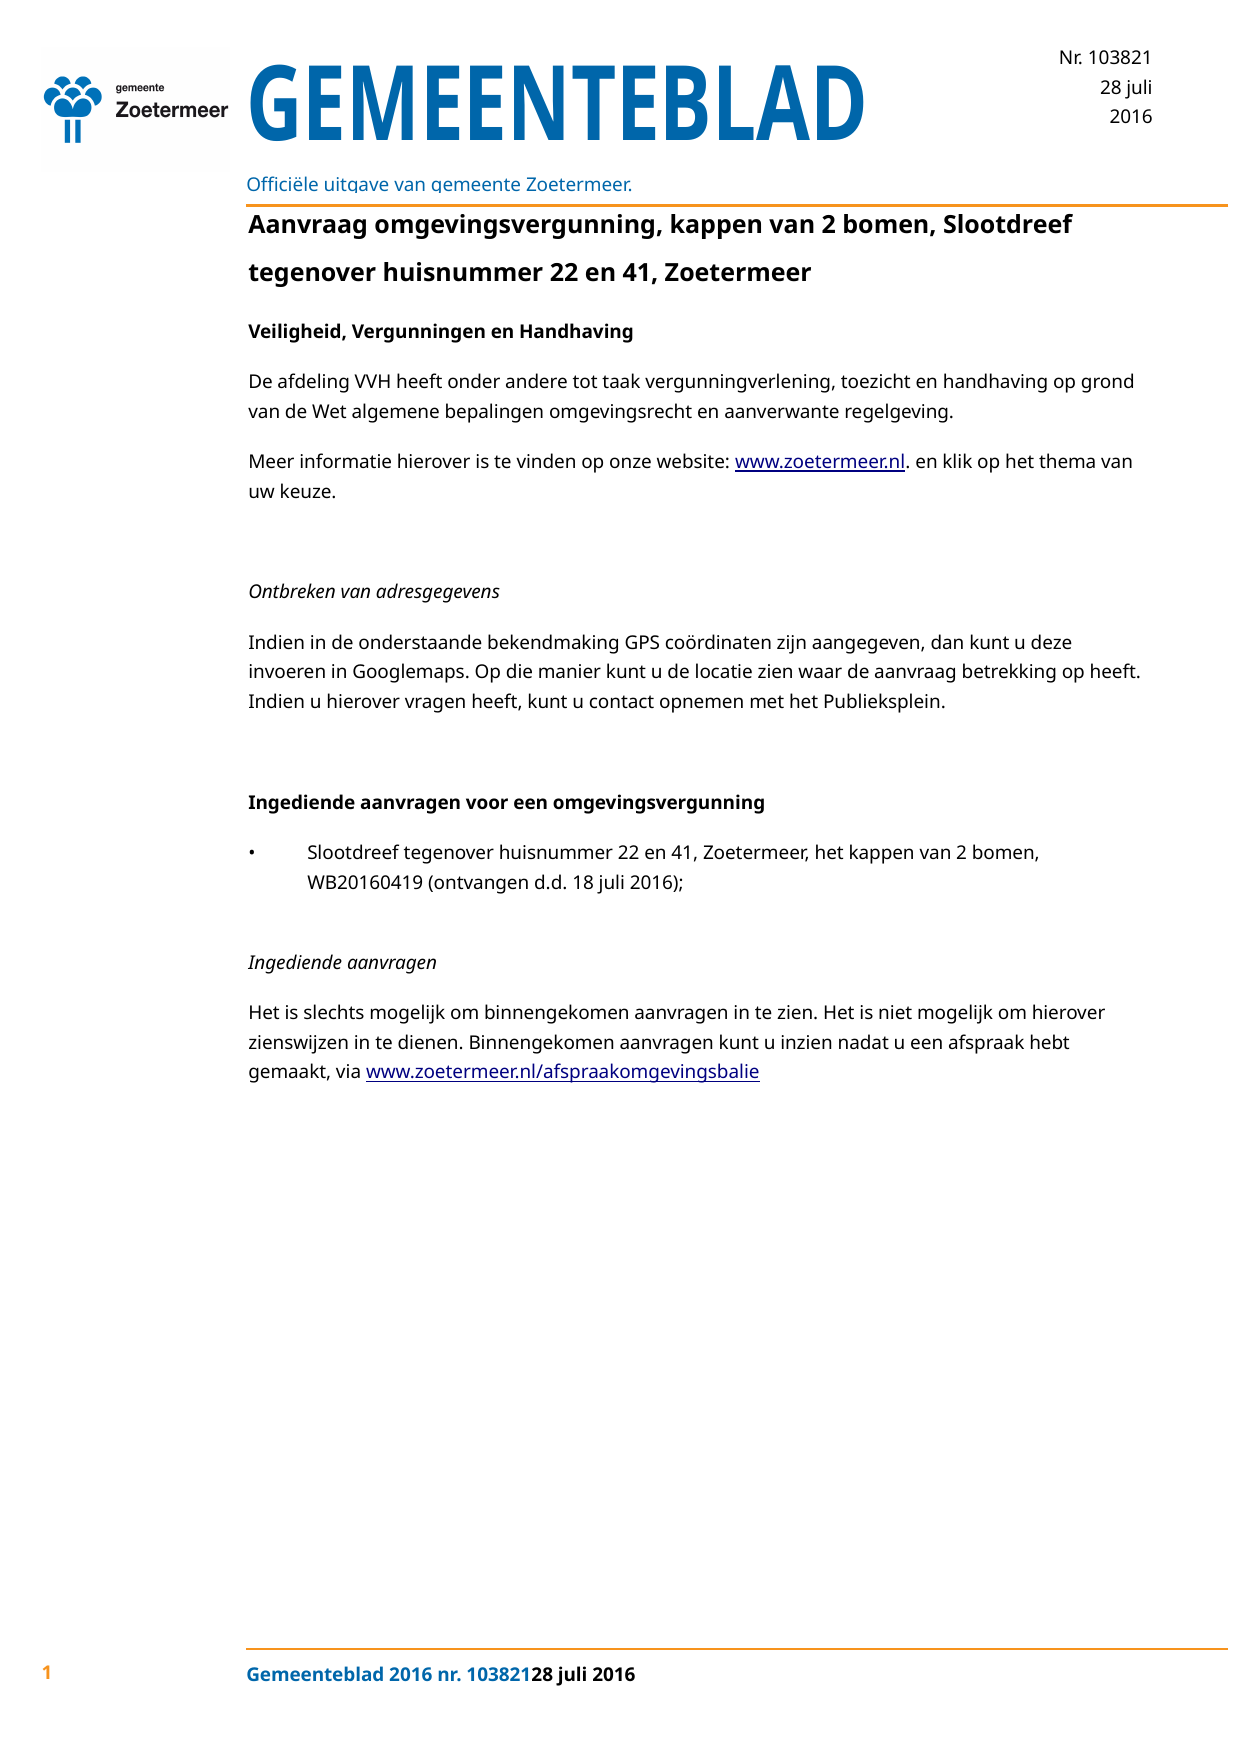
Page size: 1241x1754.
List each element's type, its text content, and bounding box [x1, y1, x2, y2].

text Veiligheid, Vergunningen en Handhaving [248, 318, 1152, 344]
text Meer informatie hierover is te vinden op onze website: www.zoetermeer.nl. en klik op het thema van uw keuze. [248, 448, 1152, 504]
list Slootdreef tegenover huisnummer 22 en 41, Zoetermeer, het kappen van 2 bomen, WB20160419 (ontvangen d.d. 18 juli 2016); [248, 839, 1152, 895]
text Ontbreken van adresgegevens [248, 579, 1152, 604]
text Het is slechts mogelijk om binnengekomen aanvragen in te zien. Het is niet mogelijk om hierover zienswijzen in te dienen. Binnengekomen aanvragen kunt u inzien nadat u een afspraak hebt gemaakt, via www.zoetermeer.nl/afspraakomgevingsbalie [248, 999, 1152, 1084]
picture [41, 47, 231, 172]
text Indien in de onderstaande bekendmaking GPS coördinaten zijn aangegeven, dan kunt u deze invoeren in Googlemaps. Op die manier kunt u de locatie zien waar de aanvraag betrekking op heeft. Indien u hierover vragen heeft, kunt u contact opnemen met het Publieksplein. [248, 629, 1152, 714]
text De afdeling VVH heeft onder andere tot taak vergunningverlening, toezicht en handhaving op grond van de Wet algemene bepalingen omgevingsrecht en aanverwante regelgeving. [248, 368, 1152, 424]
text Ingediende aanvragen [248, 949, 1152, 975]
text Aanvraag omgevingsvergunning, kappen van 2 bomen, Slootdreef tegenover huisnummer 22 en 41, Zoetermeer [248, 207, 1152, 288]
text Ingediende aanvragen voor een omgevingsvergunning [248, 789, 1152, 815]
